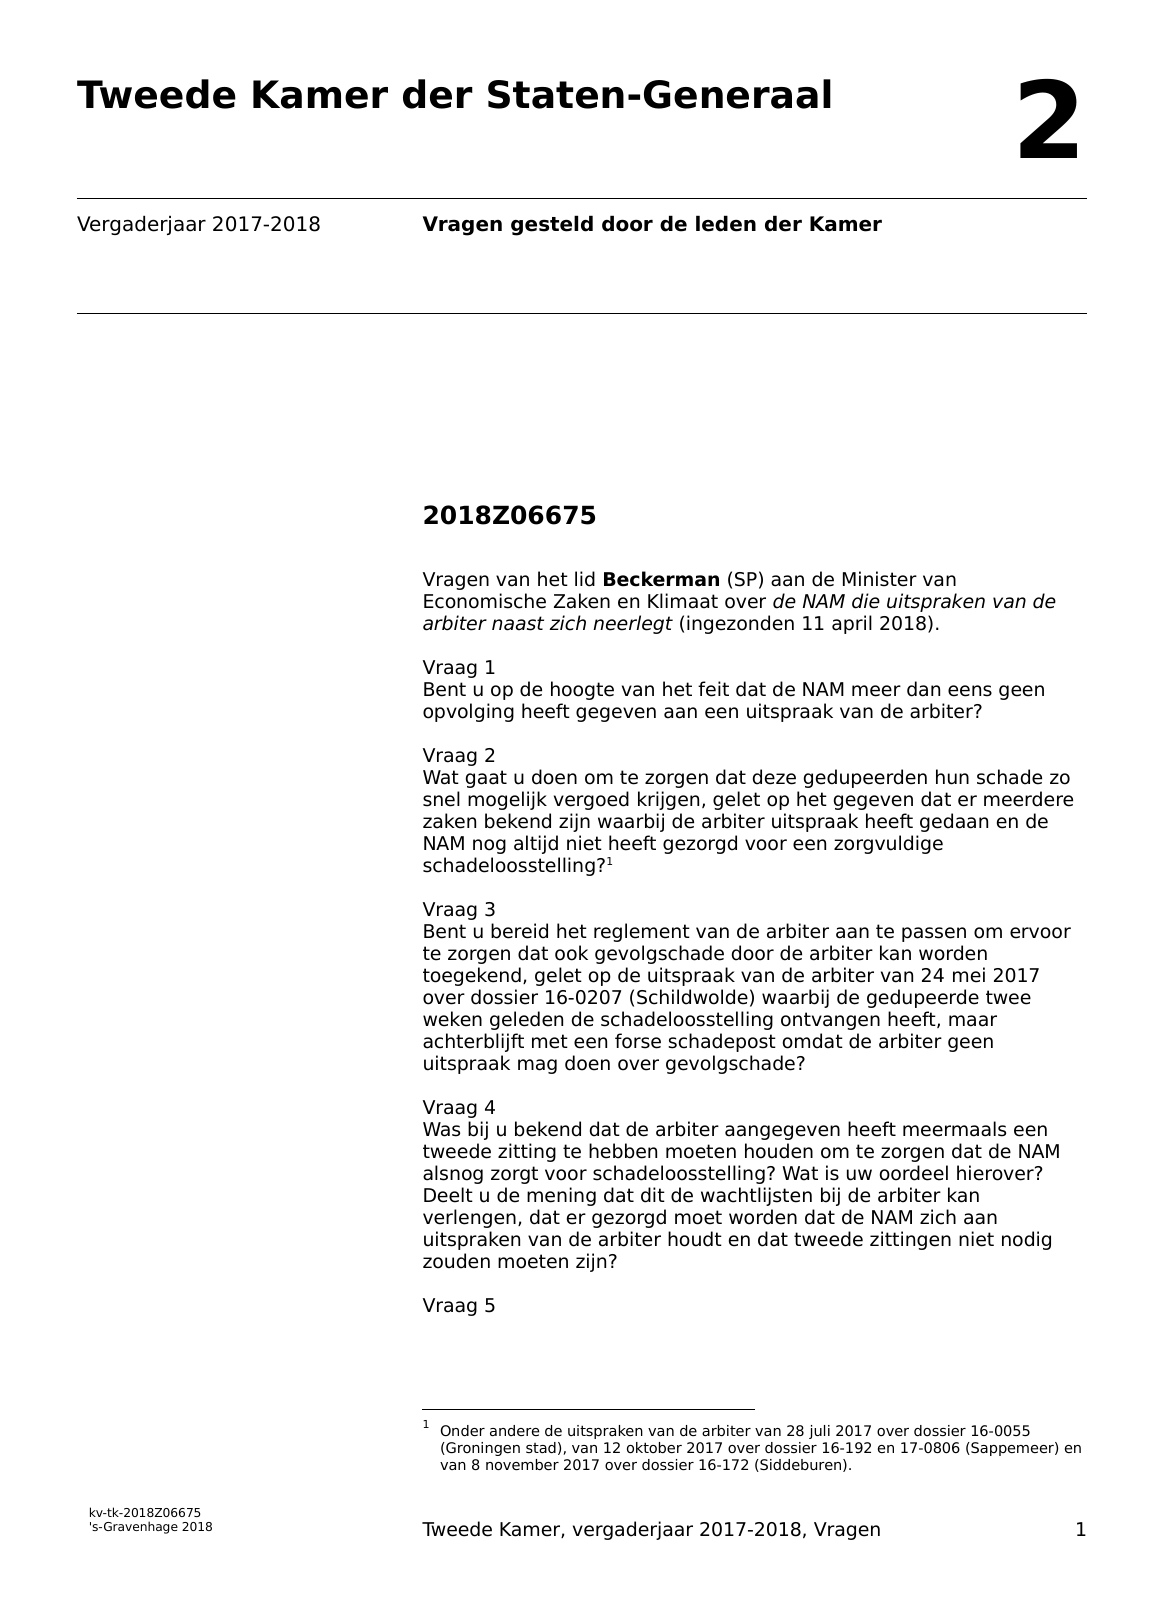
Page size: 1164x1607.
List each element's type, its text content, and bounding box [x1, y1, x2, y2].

table_header 2 [886, 59, 1087, 198]
table_header Tweede Kamer der Staten-Generaal [77, 59, 886, 198]
text Onder andere de uitspraken van de arbiter van 28 juli 2017 over dossier 16-0055 (Groningen stad), van 12 oktober 2017 over dossier 16-192 en 17-0806 (Sappemeer) en van 8 november 2017 over dossier 16-172 (Siddeburen). [422, 1418, 1087, 1474]
table_cell Vragen gesteld door de leden der Kamer [422, 199, 1087, 313]
text Was bij u bekend dat de arbiter aangegeven heeft meermaals een tweede zitting te hebben moeten houden om te zorgen dat de NAM alsnog zorgt voor schadeloosstelling? Wat is uw oordeel hierover? Deelt u de mening dat dit de wachtlijsten bij de arbiter kan verlengen, dat er gezorgd moet worden dat de NAM zich aan uitspraken van de arbiter houdt en dat tweede zittingen niet nodig zouden moeten zijn? [422, 1119, 1087, 1273]
text Vragen van het lid Beckerman (SP) aan de Minister van Economische Zaken en Klimaat over de NAM die uitspraken van de arbiter naast zich neerlegt (ingezonden 11 april 2018). [422, 569, 1087, 635]
text kv-tk-2018Z06675 [88, 1506, 323, 1520]
text Vraag 5 [422, 1295, 1087, 1317]
text Bent u op de hoogte van het feit dat de NAM meer dan eens geen opvolging heeft gegeven aan een uitspraak van de arbiter? [422, 679, 1087, 723]
text Vraag 2 [422, 745, 1087, 767]
text Wat gaat u doen om te zorgen dat deze gedupeerden hun schade zo snel mogelijk vergoed krijgen, gelet op het gegeven dat er meerdere zaken bekend zijn waarbij de arbiter uitspraak heeft gedaan en de NAM nog altijd niet heeft gezorgd voor een zorgvuldige schadeloosstelling? [422, 767, 1087, 877]
table_cell Vergaderjaar 2017-2018 [77, 199, 422, 313]
text 's-Gravenhage 2018 [88, 1520, 323, 1534]
text Vraag 4 [422, 1097, 1087, 1119]
text Vraag 1 [422, 657, 1087, 679]
text Vraag 3 [422, 899, 1087, 921]
text Bent u bereid het reglement van de arbiter aan te passen om ervoor te zorgen dat ook gevolgschade door de arbiter kan worden toegekend, gelet op de uitspraak van de arbiter van 24 mei 2017 over dossier 16-0207 (Schildwolde) waarbij de gedupeerde twee weken geleden de schadeloosstelling ontvangen heeft, maar achterblijft met een forse schadepost omdat de arbiter geen uitspraak mag doen over gevolgschade? [422, 921, 1087, 1075]
text 2018Z06675 [422, 501, 1087, 531]
